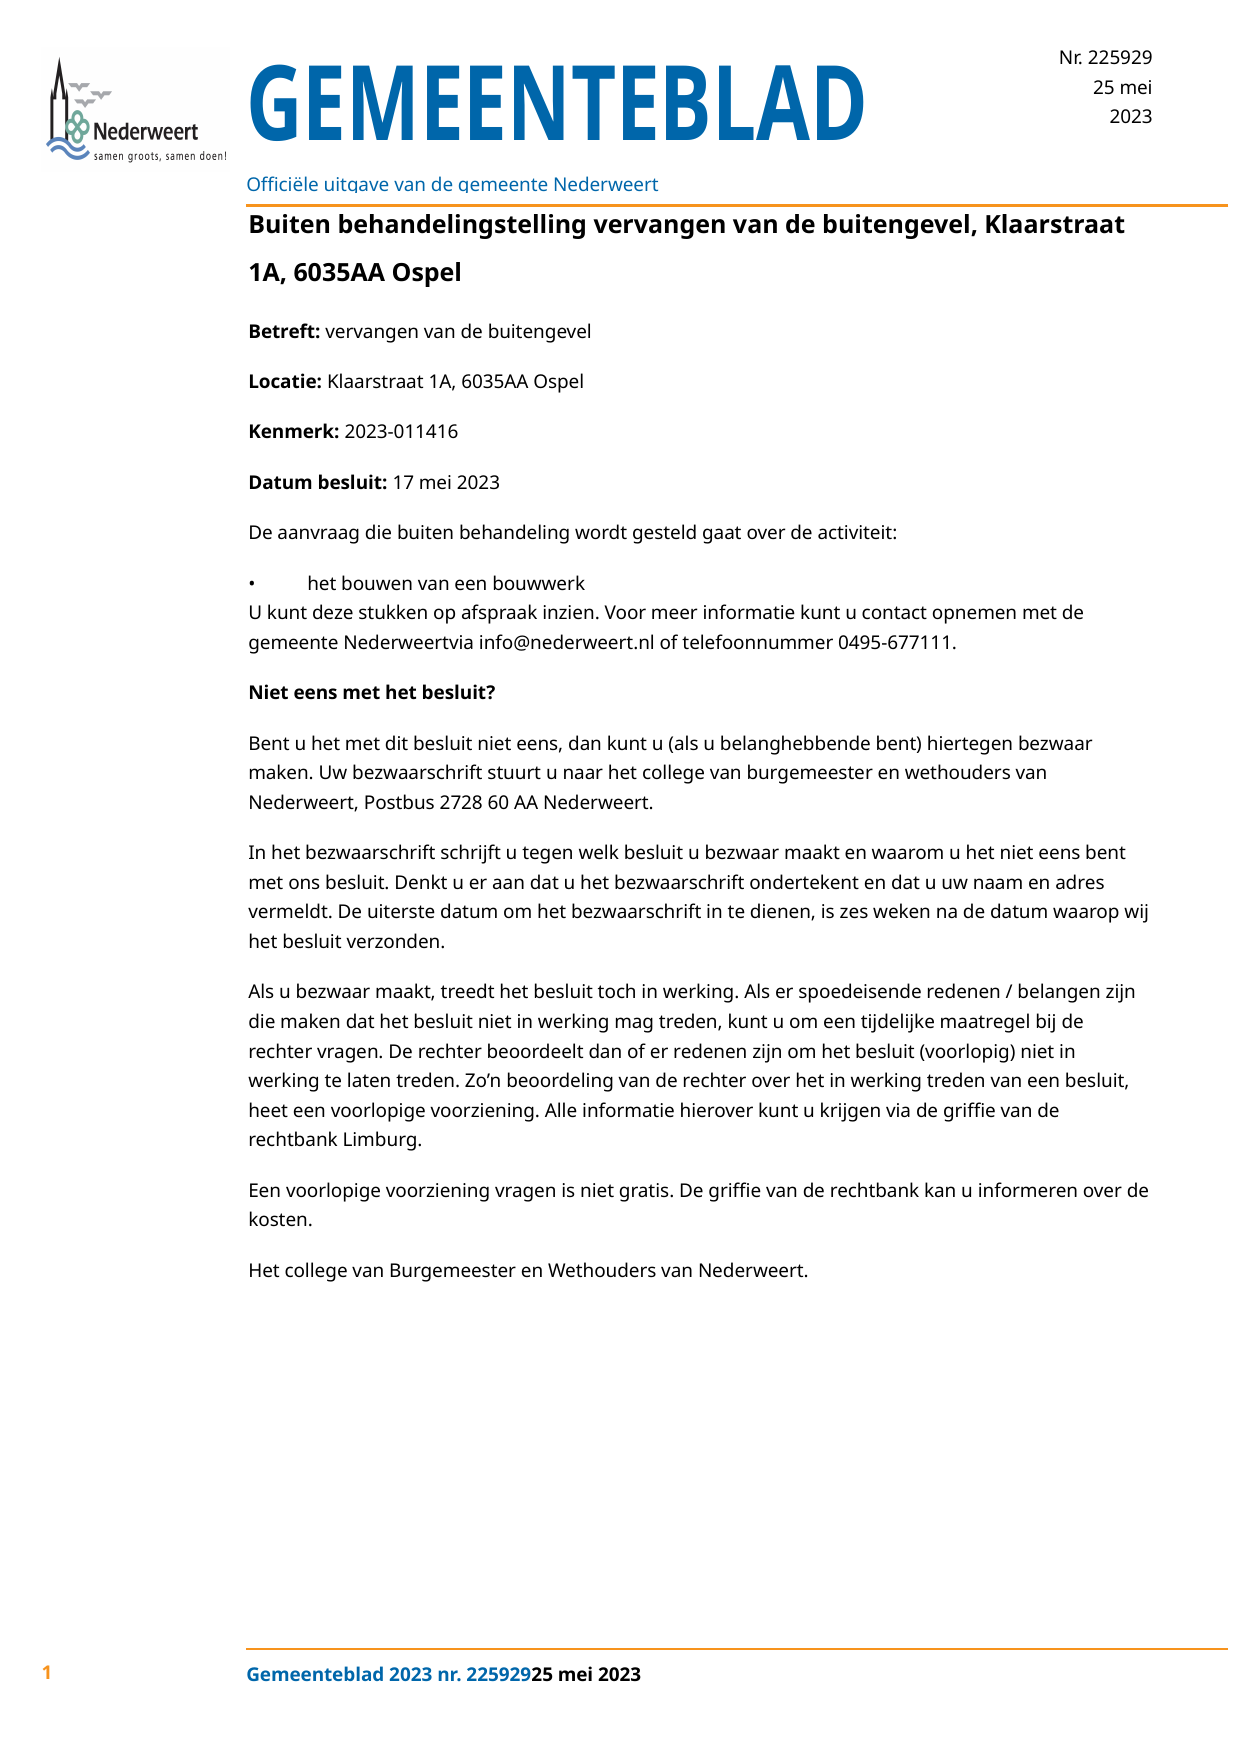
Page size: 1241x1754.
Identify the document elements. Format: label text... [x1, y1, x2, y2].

picture [41, 47, 231, 172]
text Buiten behandelingstelling vervangen van de buitengevel, Klaarstraat 1A, 6035AA Ospel [248, 207, 1152, 288]
text In het bezwaarschrift schrijft u tegen welk besluit u bezwaar maakt en waarom u het niet eens bent met ons besluit. Denkt u er aan dat u het bezwaarschrift ondertekent en dat u uw naam en adres vermeldt. De uiterste datum om het bezwaarschrift in te dienen, is zes weken na de datum waarop wij het besluit verzonden. [248, 839, 1152, 954]
text De aanvraag die buiten behandeling wordt gesteld gaat over de activiteit: [248, 519, 1152, 545]
text Kenmerk: 2023-011416 [248, 419, 1152, 444]
text Betreft: vervangen van de buitengevel [248, 318, 1152, 344]
text Datum besluit: 17 mei 2023 [248, 469, 1152, 495]
text U kunt deze stukken op afspraak inzien. Voor meer informatie kunt u contact opnemen met de gemeente Nederweertvia info@nederweert.nl of telefoonnummer 0495-677111. [248, 599, 1152, 655]
list het bouwen van een bouwwerk [248, 570, 1152, 596]
text Een voorlopige voorziening vragen is niet gratis. De griffie van de rechtbank kan u informeren over de kosten. [248, 1177, 1152, 1232]
text Niet eens met het besluit? [248, 679, 1152, 705]
text Als u bezwaar maakt, treedt het besluit toch in werking. Als er spoedeisende redenen / belangen zijn die maken dat het besluit niet in werking mag treden, kunt u om een tijdelijke maatregel bij de rechter vragen. De rechter beoordeelt dan of er redenen zijn om het besluit (voorlopig) niet in werking te laten treden. Zo’n beoordeling van de rechter over het in werking treden van een besluit, heet een voorlopige voorziening. Alle informatie hierover kunt u krijgen via de griffie van de rechtbank Limburg. [248, 979, 1152, 1152]
text Locatie: Klaarstraat 1A, 6035AA Ospel [248, 368, 1152, 394]
text Het college van Burgemeester en Wethouders van Nederweert. [248, 1257, 1152, 1283]
text Bent u het met dit besluit niet eens, dan kunt u (als u belanghebbende bent) hiertegen bezwaar maken. Uw bezwaarschrift stuurt u naar het college van burgemeester en wethouders van Nederweert, Postbus 2728 60 AA Nederweert. [248, 730, 1152, 815]
